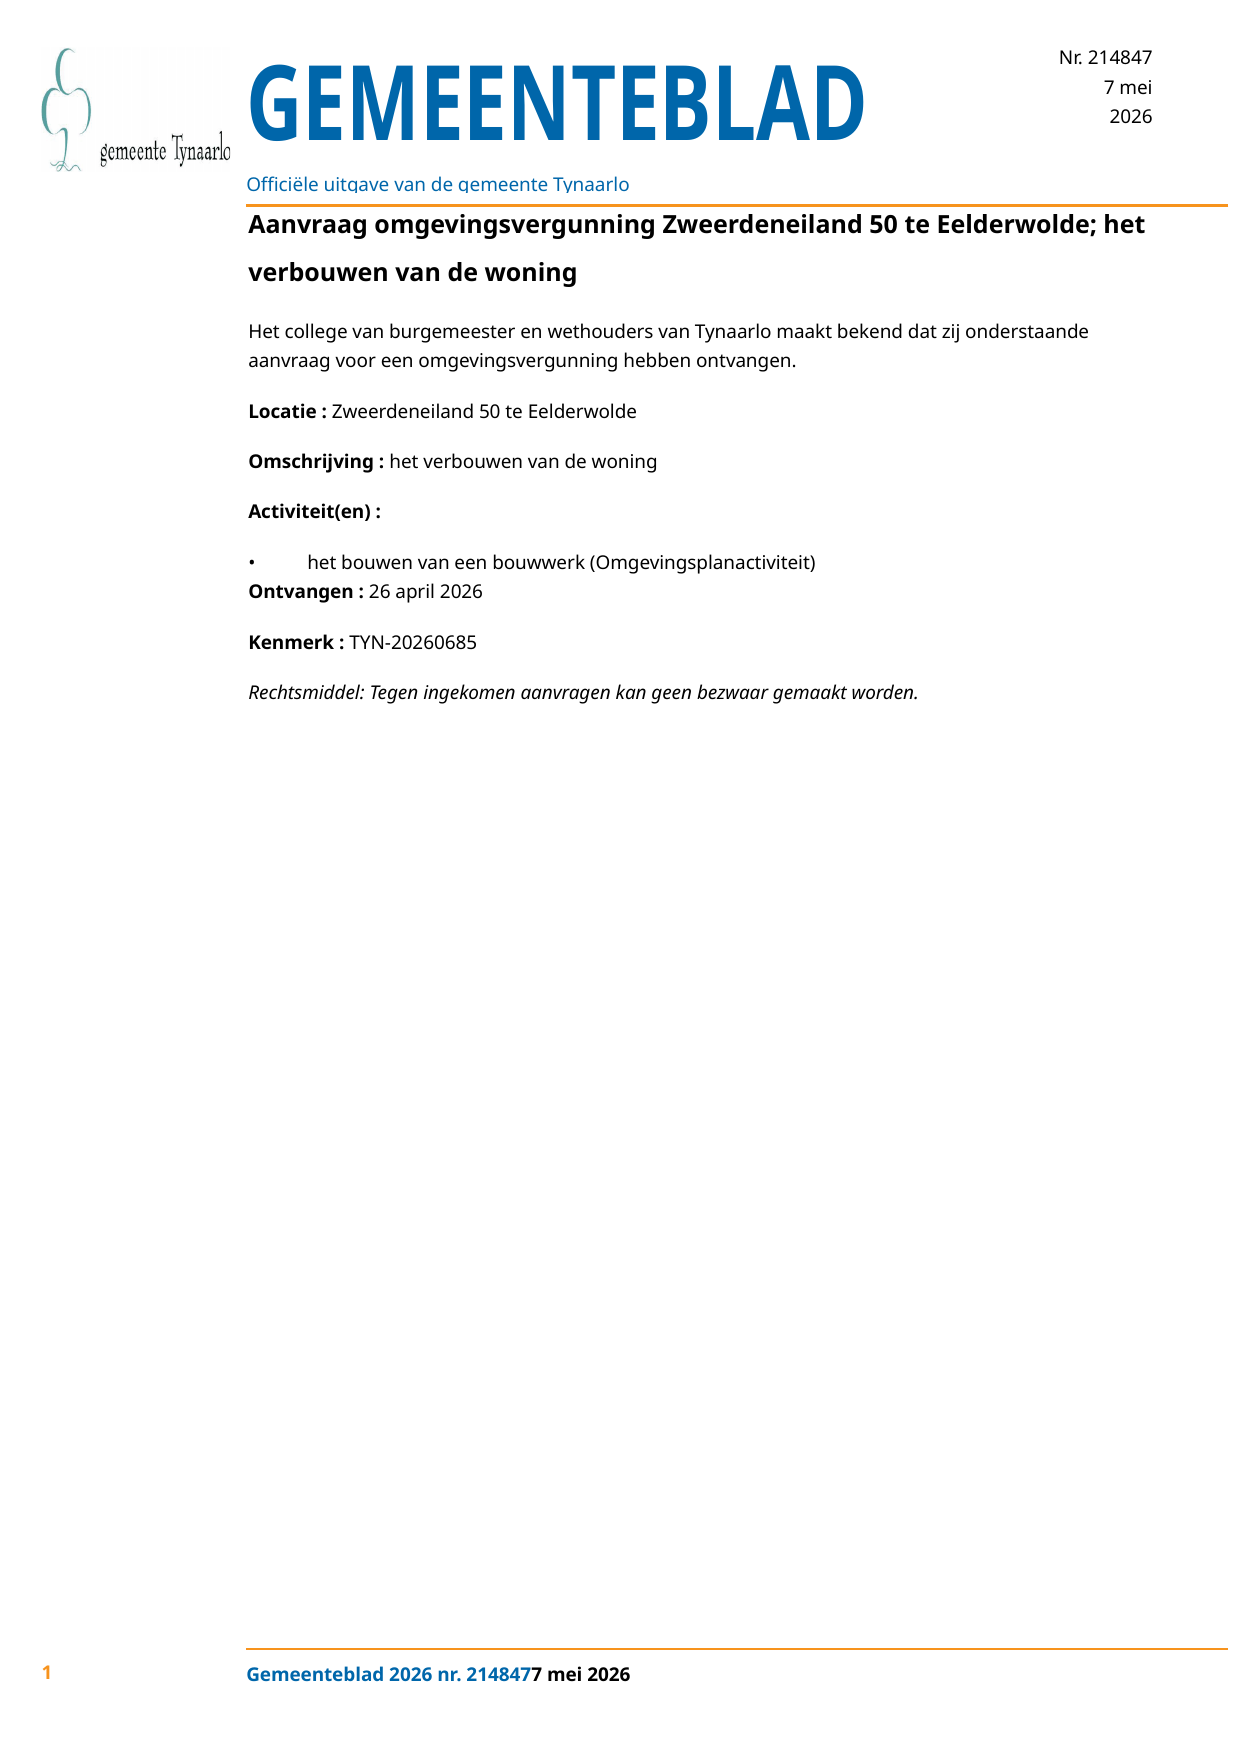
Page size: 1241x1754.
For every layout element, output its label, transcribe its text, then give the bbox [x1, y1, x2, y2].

text Kenmerk : TYN-20260685 [248, 629, 1152, 655]
text Rechtsmiddel: Tegen ingekomen aanvragen kan geen bezwaar gemaakt worden. [248, 679, 1152, 705]
text Omschrijving : het verbouwen van de woning [248, 448, 1152, 474]
text Aanvraag omgevingsvergunning Zweerdeneiland 50 te Eelderwolde; het verbouwen van de woning [248, 207, 1152, 288]
picture [41, 47, 231, 172]
text Activiteit(en) : [248, 499, 1152, 524]
list het bouwen van een bouwwerk (Omgevingsplanactiviteit) [248, 549, 1152, 575]
text Ontvangen : 26 april 2026 [248, 579, 1152, 604]
text Locatie : Zweerdeneiland 50 te Eelderwolde [248, 398, 1152, 424]
text Het college van burgemeester en wethouders van Tynaarlo maakt bekend dat zij onderstaande aanvraag voor een omgevingsvergunning hebben ontvangen. [248, 318, 1152, 373]
